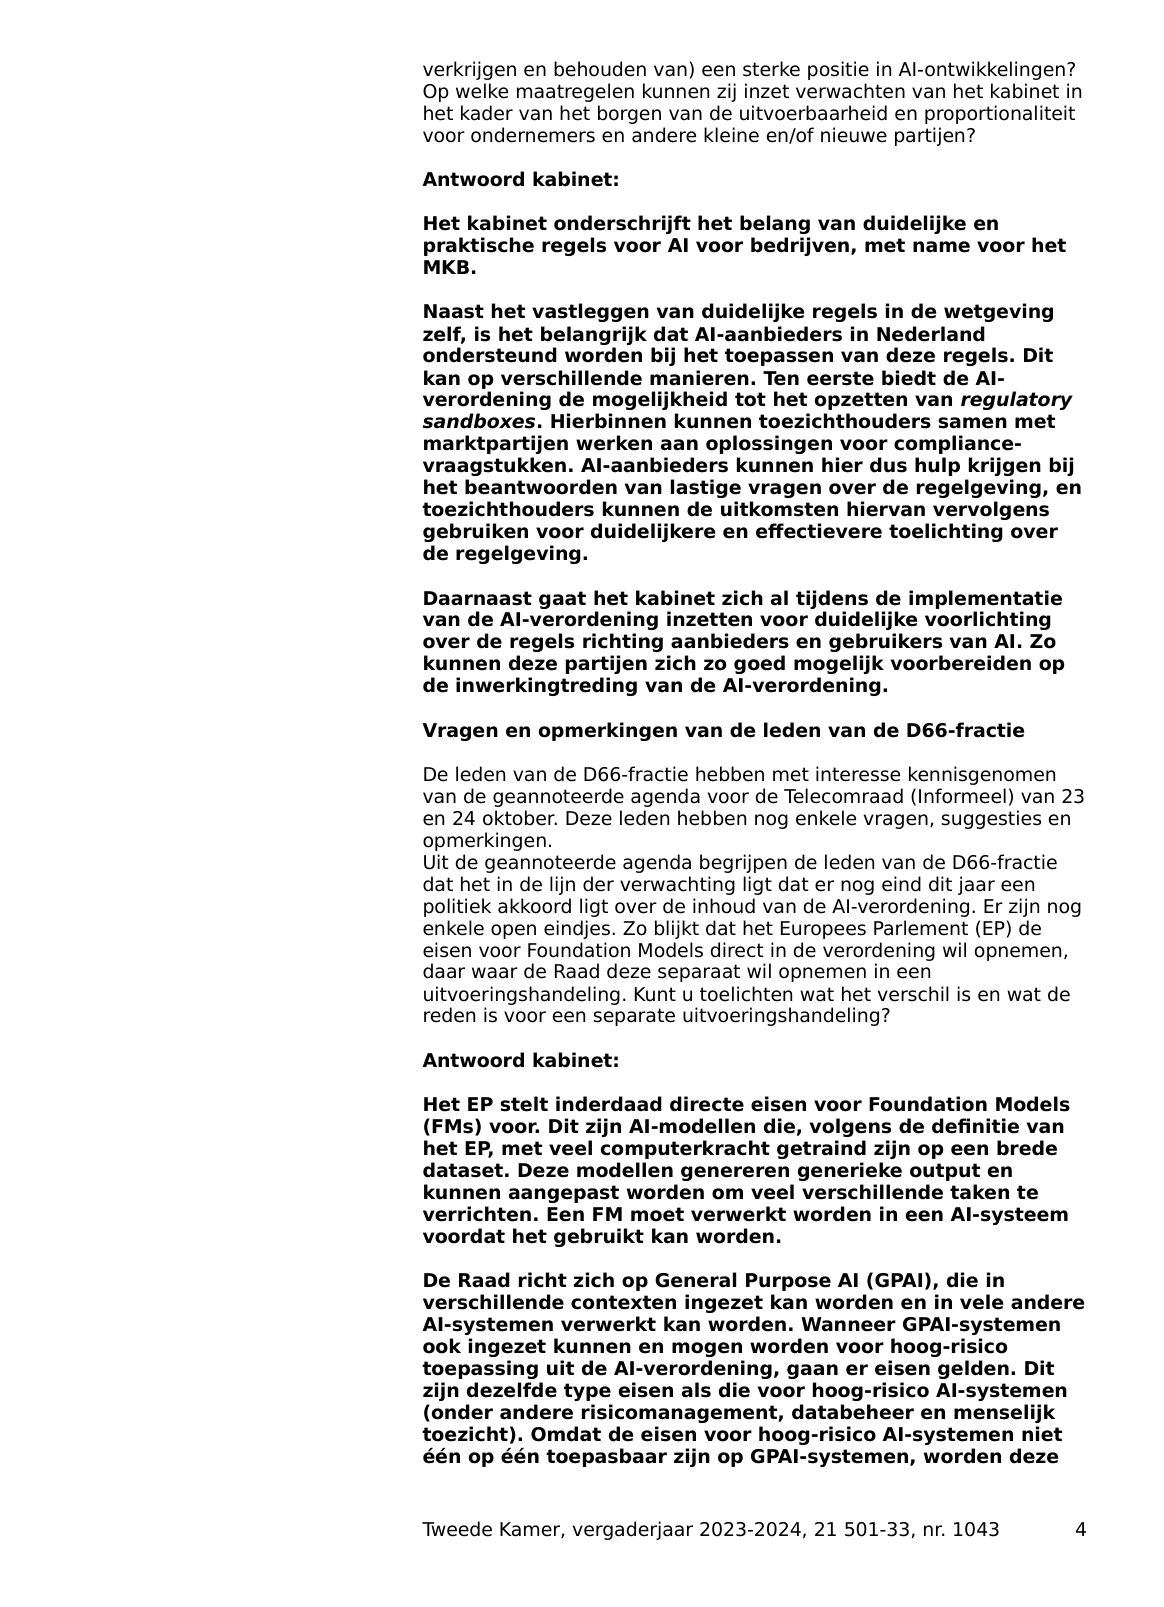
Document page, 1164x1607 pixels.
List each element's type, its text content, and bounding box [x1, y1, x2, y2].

subtitle Antwoord kabinet: [422, 1049, 1087, 1072]
text Daarnaast gaat het kabinet zich al tijdens de implementatie van de AI-verordening inzetten voor duidelijke voorlichting over de regels richting aanbieders en gebruikers van AI. Zo kunnen deze partijen zich zo goed mogelijk voorbereiden op de inwerkingtreding van de AI-verordening. [422, 587, 1087, 697]
subtitle Vragen en opmerkingen van de leden van de D66-fractie [422, 719, 1087, 741]
text verkrijgen en behouden van) een sterke positie in AI-ontwikkelingen? Op welke maatregelen kunnen zij inzet verwachten van het kabinet in het kader van het borgen van de uitvoerbaarheid en proportionaliteit voor ondernemers en andere kleine en/of nieuwe partijen? [422, 59, 1087, 147]
text Naast het vastleggen van duidelijke regels in de wetgeving zelf, is het belangrijk dat AI-aanbieders in Nederland ondersteund worden bij het toepassen van deze regels. Dit kan op verschillende manieren. Ten eerste biedt de AI-verordening de mogelijkheid tot het opzetten van regulatory sandboxes. Hierbinnen kunnen toezichthouders samen met marktpartijen werken aan oplossingen voor compliance-vraagstukken. AI-aanbieders kunnen hier dus hulp krijgen bij het beantwoorden van lastige vragen over de regelgeving, en toezichthouders kunnen de uitkomsten hiervan vervolgens gebruiken voor duidelijkere en effectievere toelichting over de regelgeving. [422, 301, 1087, 565]
text De leden van de D66-fractie hebben met interesse kennisgenomen van de geannoteerde agenda voor de Telecomraad (Informeel) van 23 en 24 oktober. Deze leden hebben nog enkele vragen, suggesties en opmerkingen. [422, 764, 1087, 852]
text Het kabinet onderschrijft het belang van duidelijke en praktische regels voor AI voor bedrijven, met name voor het MKB. [422, 213, 1087, 279]
text De Raad richt zich op General Purpose AI (GPAI), die in verschillende contexten ingezet kan worden en in vele andere AI-systemen verwerkt kan worden. Wanneer GPAI-systemen ook ingezet kunnen en mogen worden voor hoog-risico toepassing uit de AI-verordening, gaan er eisen gelden. Dit zijn dezelfde type eisen als die voor hoog-risico AI-systemen (onder andere risicomanagement, databeheer en menselijk toezicht). Omdat de eisen voor hoog-risico AI-systemen niet één op één toepasbaar zijn op GPAI-systemen, worden deze [422, 1270, 1087, 1468]
text Het EP stelt inderdaad directe eisen voor Foundation Models (FMs) voor. Dit zijn AI-modellen die, volgens de definitie van het EP, met veel computerkracht getraind zijn op een brede dataset. Deze modellen genereren generieke output en kunnen aangepast worden om veel verschillende taken te verrichten. Een FM moet verwerkt worden in een AI-systeem voordat het gebruikt kan worden. [422, 1094, 1087, 1248]
subtitle Antwoord kabinet: [422, 169, 1087, 191]
text Uit de geannoteerde agenda begrijpen de leden van de D66-fractie dat het in de lijn der verwachting ligt dat er nog eind dit jaar een politiek akkoord ligt over de inhoud van de AI-verordening. Er zijn nog enkele open eindjes. Zo blijkt dat het Europees Parlement (EP) de eisen voor Foundation Models direct in de verordening wil opnemen, daar waar de Raad deze separaat wil opnemen in een uitvoeringshandeling. Kunt u toelichten wat het verschil is en wat de reden is voor een separate uitvoeringshandeling? [422, 852, 1087, 1027]
